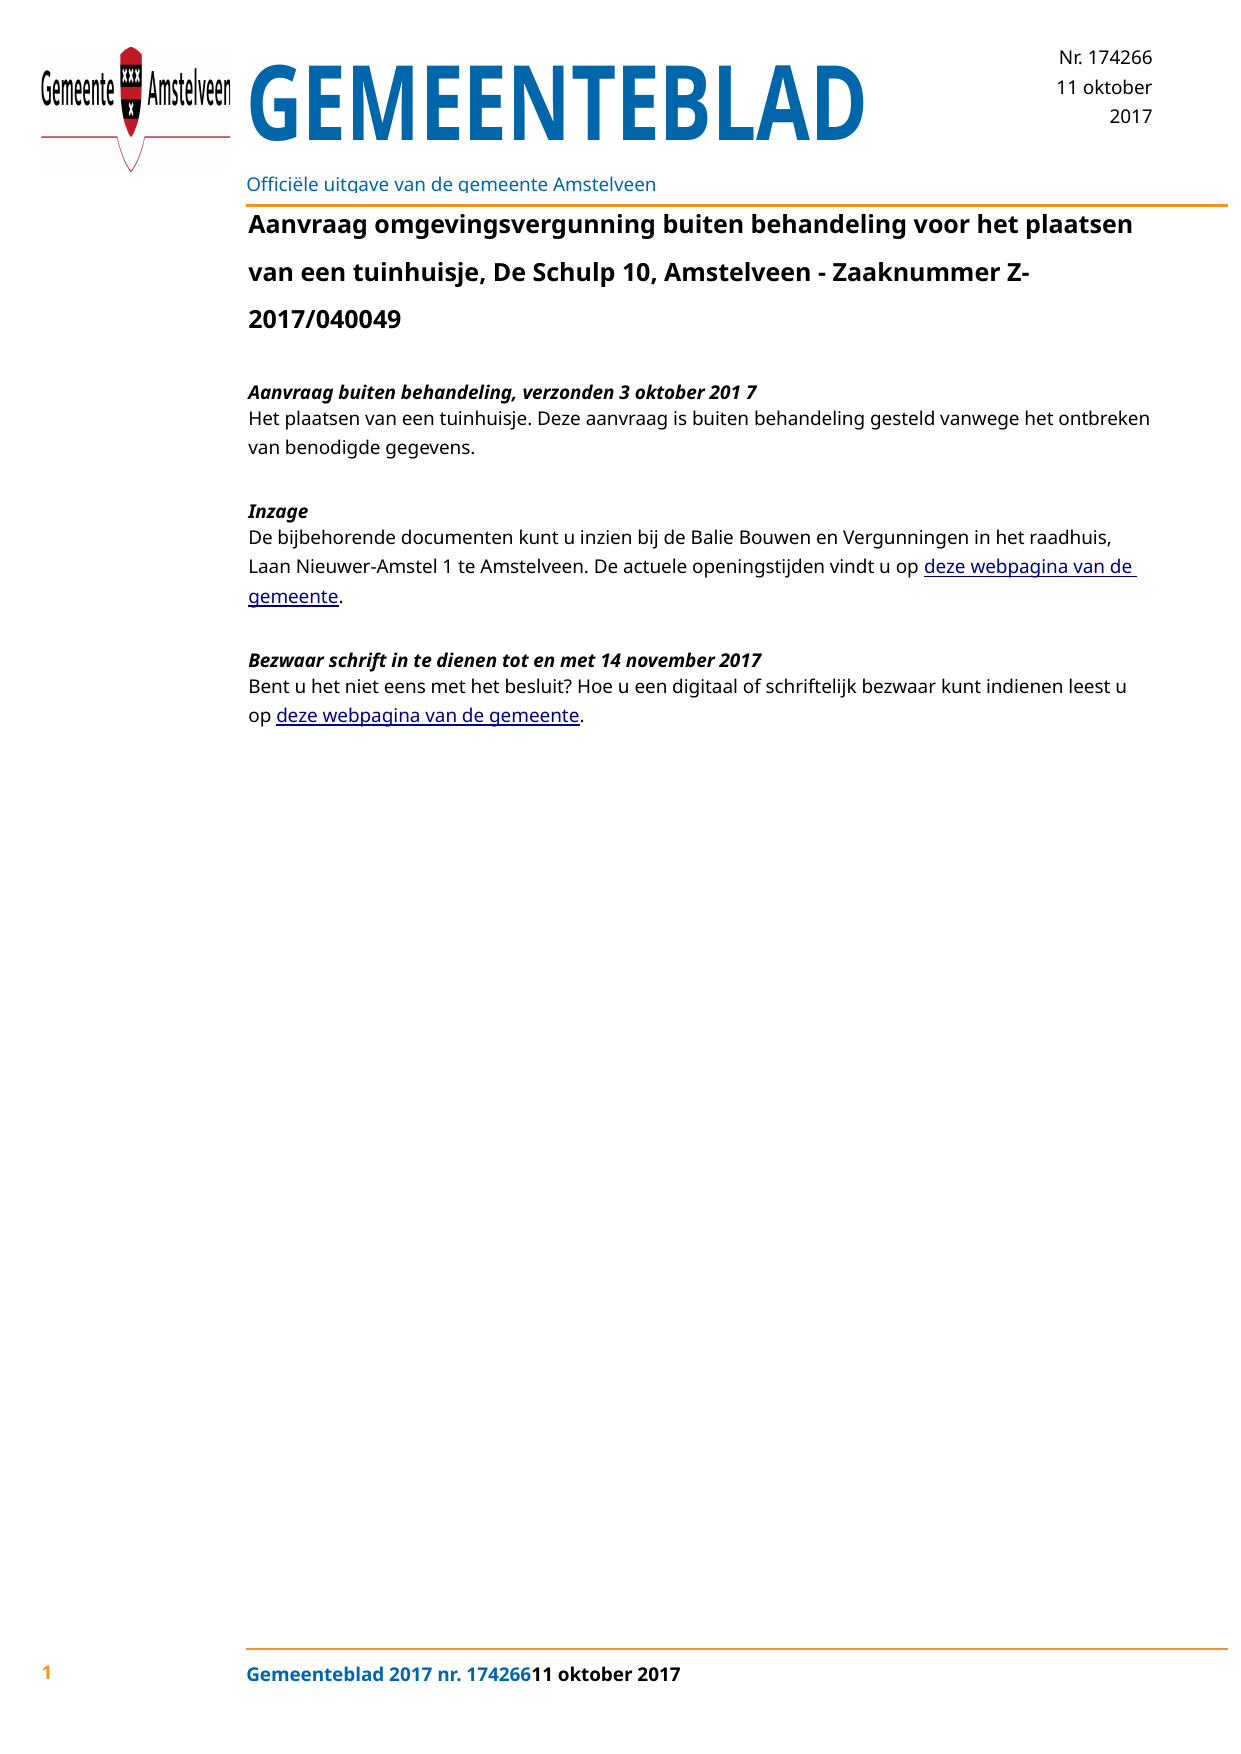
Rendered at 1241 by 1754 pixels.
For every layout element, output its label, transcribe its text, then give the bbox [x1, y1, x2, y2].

text Aanvraag omgevingsvergunning buiten behandeling voor het plaatsen van een tuinhuisje, De Schulp 10, Amstelveen - Zaaknummer Z-2017/040049 [248, 207, 1152, 336]
picture [41, 47, 231, 172]
text Inzage [248, 498, 1152, 524]
text Bent u het niet eens met het besluit? Hoe u een digitaal of schriftelijk bezwaar kunt indienen leest u op deze webpagina van de gemeente. [248, 673, 1152, 728]
text Bezwaar schrift in te dienen tot en met 14 november 2017 [248, 647, 1152, 673]
text Aanvraag buiten behandeling, verzonden 3 oktober 201 7 [248, 379, 1152, 405]
text De bijbehorende documenten kunt u inzien bij de Balie Bouwen en Vergunningen in het raadhuis, Laan Nieuwer-Amstel 1 te Amstelveen. De actuele openingstijden vindt u op deze webpagina van de gemeente. [248, 524, 1152, 609]
text Het plaatsen van een tuinhuisje. Deze aanvraag is buiten behandeling gesteld vanwege het ontbreken van benodigde gegevens. [248, 405, 1152, 460]
